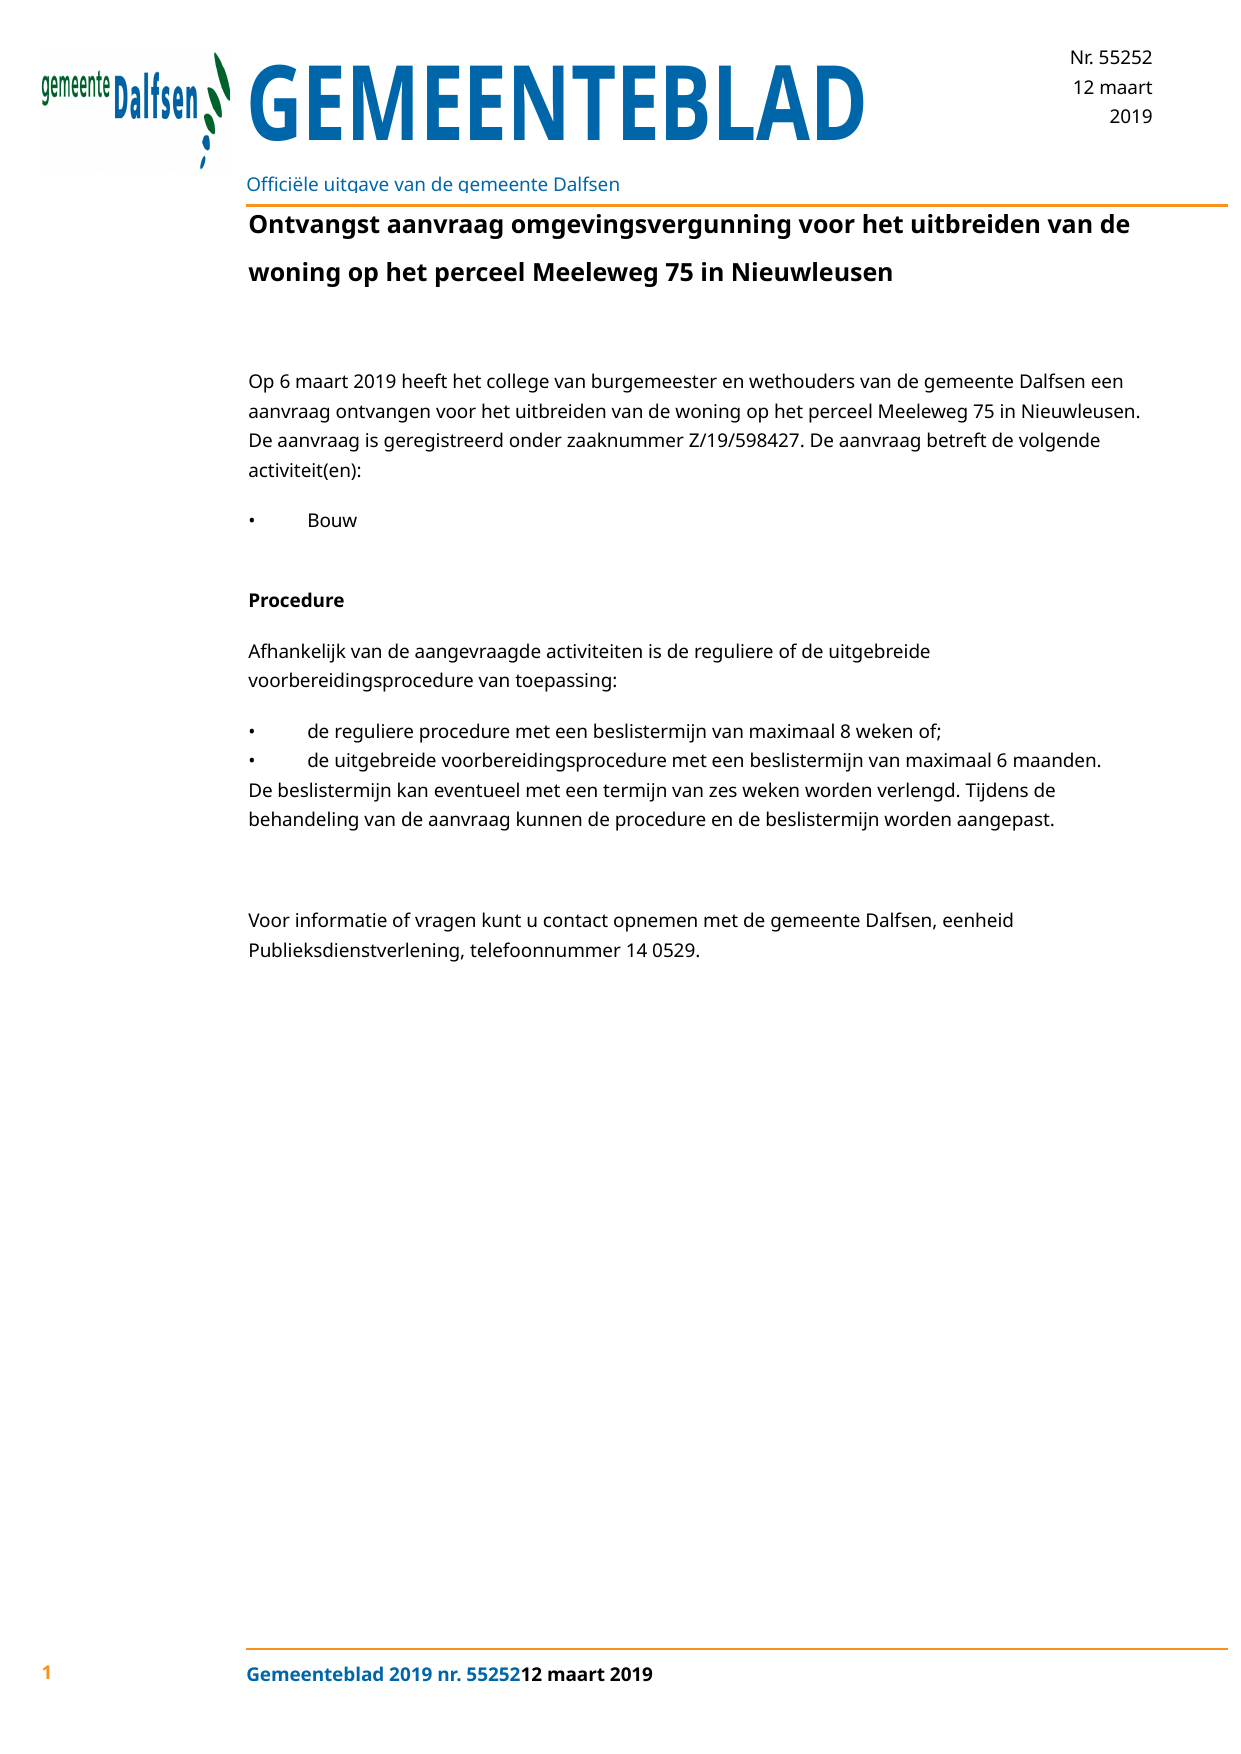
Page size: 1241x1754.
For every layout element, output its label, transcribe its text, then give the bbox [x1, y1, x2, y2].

list de uitgebreide voorbereidingsprocedure met een beslistermijn van maximaal 6 maanden. [248, 747, 1152, 773]
picture [41, 47, 231, 172]
list de reguliere procedure met een beslistermijn van maximaal 8 weken of; [248, 718, 1152, 744]
text Op 6 maart 2019 heeft het college van burgemeester en wethouders van de gemeente Dalfsen een aanvraag ontvangen voor het uitbreiden van de woning op het perceel Meeleweg 75 in Nieuwleusen. De aanvraag is geregistreerd onder zaaknummer Z/19/598427. De aanvraag betreft de volgende activiteit(en): [248, 368, 1152, 483]
text De beslistermijn kan eventueel met een termijn van zes weken worden verlengd. Tijdens de behandeling van de aanvraag kunnen de procedure en de beslistermijn worden aangepast. [248, 777, 1152, 832]
text Ontvangst aanvraag omgevingsvergunning voor het uitbreiden van de woning op het perceel Meeleweg 75 in Nieuwleusen [248, 207, 1152, 288]
text Afhankelijk van de aangevraagde activiteiten is de reguliere of de uitgebreide voorbereidingsprocedure van toepassing: [248, 638, 1152, 693]
text Procedure [248, 587, 1152, 613]
list Bouw [248, 507, 1152, 533]
text Voor informatie of vragen kunt u contact opnemen met de gemeente Dalfsen, eenheid Publieksdienstverlening, telefoonnummer 14 0529. [248, 907, 1152, 963]
